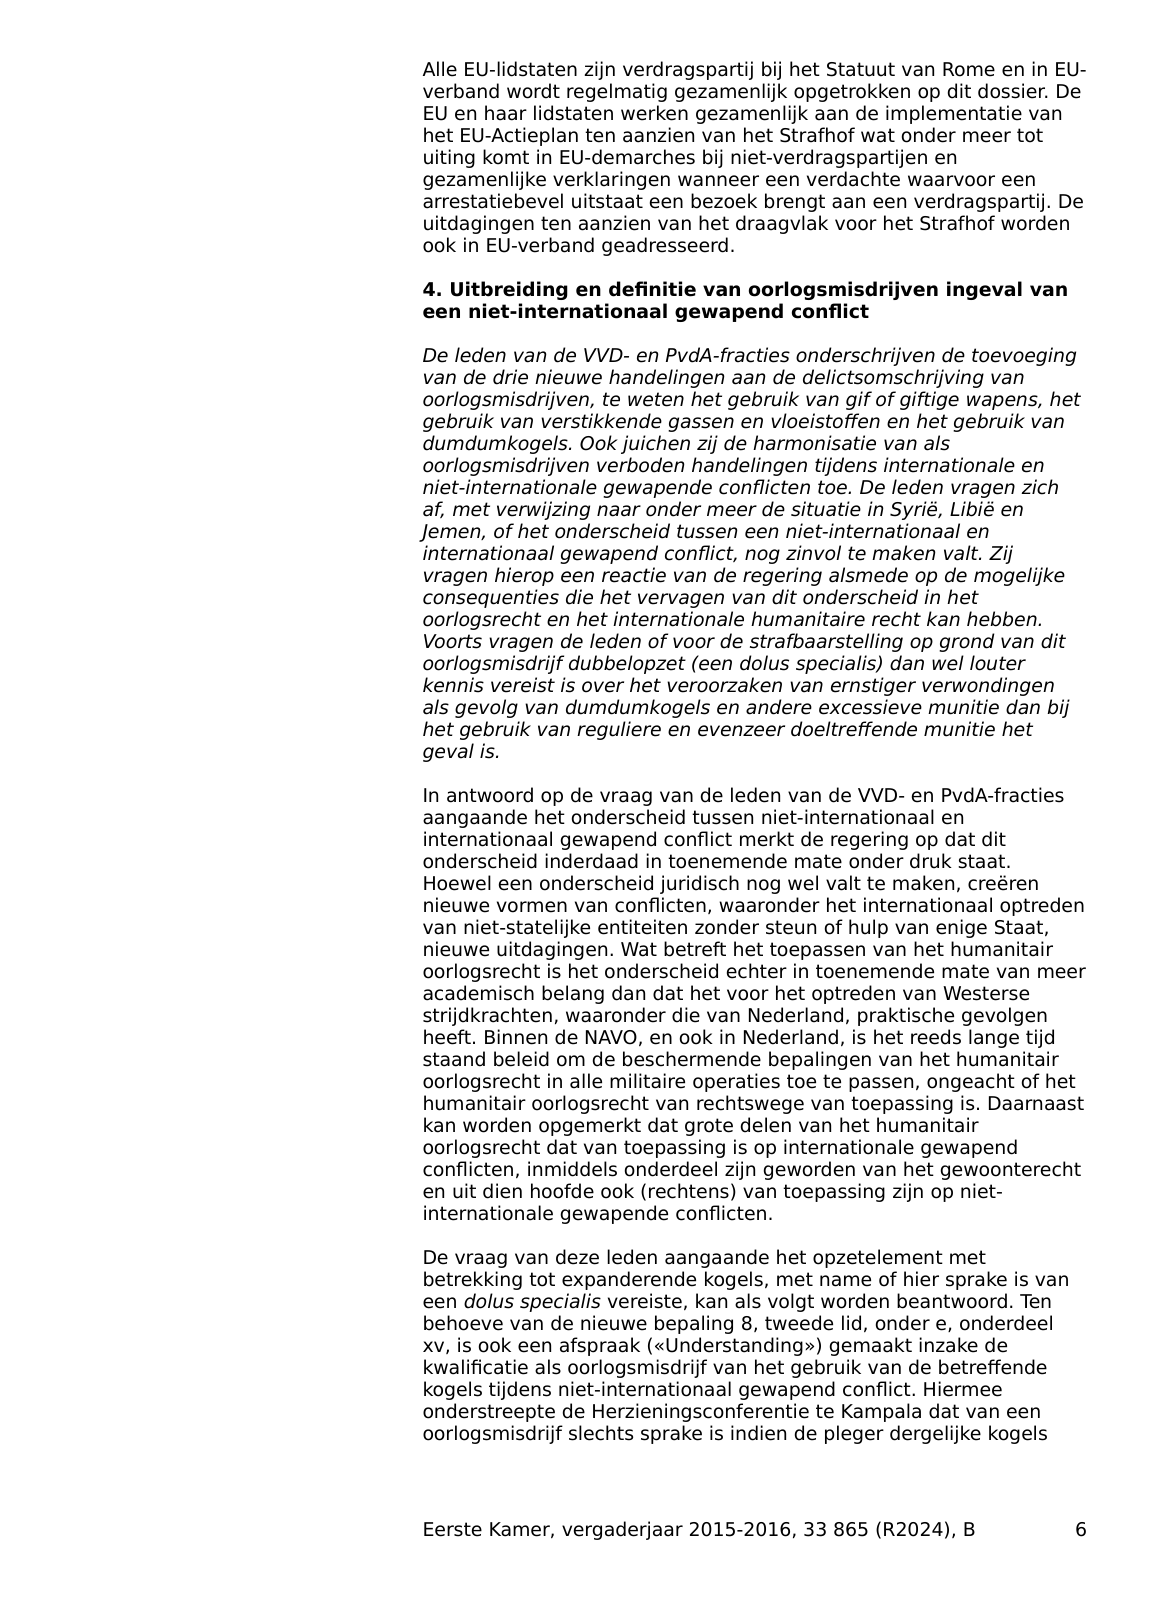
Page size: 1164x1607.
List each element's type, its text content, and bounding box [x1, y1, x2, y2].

text In antwoord op de vraag van de leden van de VVD- en PvdA-fracties aangaande het onderscheid tussen niet-internationaal en internationaal gewapend conflict merkt de regering op dat dit onderscheid inderdaad in toenemende mate onder druk staat. Hoewel een onderscheid juridisch nog wel valt te maken, creëren nieuwe vormen van conflicten, waaronder het internationaal optreden van niet-statelijke entiteiten zonder steun of hulp van enige Staat, nieuwe uitdagingen. Wat betreft het toepassen van het humanitair oorlogsrecht is het onderscheid echter in toenemende mate van meer academisch belang dan dat het voor het optreden van Westerse strijdkrachten, waaronder die van Nederland, praktische gevolgen heeft. Binnen de NAVO, en ook in Nederland, is het reeds lange tijd staand beleid om de beschermende bepalingen van het humanitair oorlogsrecht in alle militaire operaties toe te passen, ongeacht of het humanitair oorlogsrecht van rechtswege van toepassing is. Daarnaast kan worden opgemerkt dat grote delen van het humanitair oorlogsrecht dat van toepassing is op internationale gewapend conflicten, inmiddels onderdeel zijn geworden van het gewoonterecht en uit dien hoofde ook (rechtens) van toepassing zijn op niet-internationale gewapende conflicten. [422, 785, 1087, 1224]
text De leden van de VVD- en PvdA-fracties onderschrijven de toevoeging van de drie nieuwe handelingen aan de delictsomschrijving van oorlogsmisdrijven, te weten het gebruik van gif of giftige wapens, het gebruik van verstikkende gassen en vloeistoffen en het gebruik van dumdumkogels. Ook juichen zij de harmonisatie van als oorlogsmisdrijven verboden handelingen tijdens internationale en niet-internationale gewapende conflicten toe. De leden vragen zich af, met verwijzing naar onder meer de situatie in Syrië, Libië en Jemen, of het onderscheid tussen een niet-internationaal en internationaal gewapend conflict, nog zinvol te maken valt. Zij vragen hierop een reactie van de regering alsmede op de mogelijke consequenties die het vervagen van dit onderscheid in het oorlogsrecht en het internationale humanitaire recht kan hebben. Voorts vragen de leden of voor de strafbaarstelling op grond van dit oorlogsmisdrijf dubbelopzet (een dolus specialis) dan wel louter kennis vereist is over het veroorzaken van ernstiger verwondingen als gevolg van dumdumkogels en andere excessieve munitie dan bij het gebruik van reguliere en evenzeer doeltreffende munitie het geval is. [422, 345, 1087, 763]
text Alle EU-lidstaten zijn verdragspartij bij het Statuut van Rome en in EU-verband wordt regelmatig gezamenlijk opgetrokken op dit dossier. De EU en haar lidstaten werken gezamenlijk aan de implementatie van het EU-Actieplan ten aanzien van het Strafhof wat onder meer tot uiting komt in EU-demarches bij niet-verdragspartijen en gezamenlijke verklaringen wanneer een verdachte waarvoor een arrestatiebevel uitstaat een bezoek brengt aan een verdragspartij. De uitdagingen ten aanzien van het draagvlak voor het Strafhof worden ook in EU-verband geadresseerd. [422, 59, 1087, 257]
subtitle 4. Uitbreiding en definitie van oorlogsmisdrijven ingeval van een niet-internationaal gewapend conflict [422, 279, 1087, 323]
text De vraag van deze leden aangaande het opzetelement met betrekking tot expanderende kogels, met name of hier sprake is van een dolus specialis vereiste, kan als volgt worden beantwoord. Ten behoeve van de nieuwe bepaling 8, tweede lid, onder e, onderdeel xv, is ook een afspraak («Understanding») gemaakt inzake de kwalificatie als oorlogsmisdrijf van het gebruik van de betreffende kogels tijdens niet-internationaal gewapend conflict. Hiermee onderstreepte de Herzieningsconferentie te Kampala dat van een oorlogsmisdrijf slechts sprake is indien de pleger dergelijke kogels [422, 1247, 1087, 1444]
